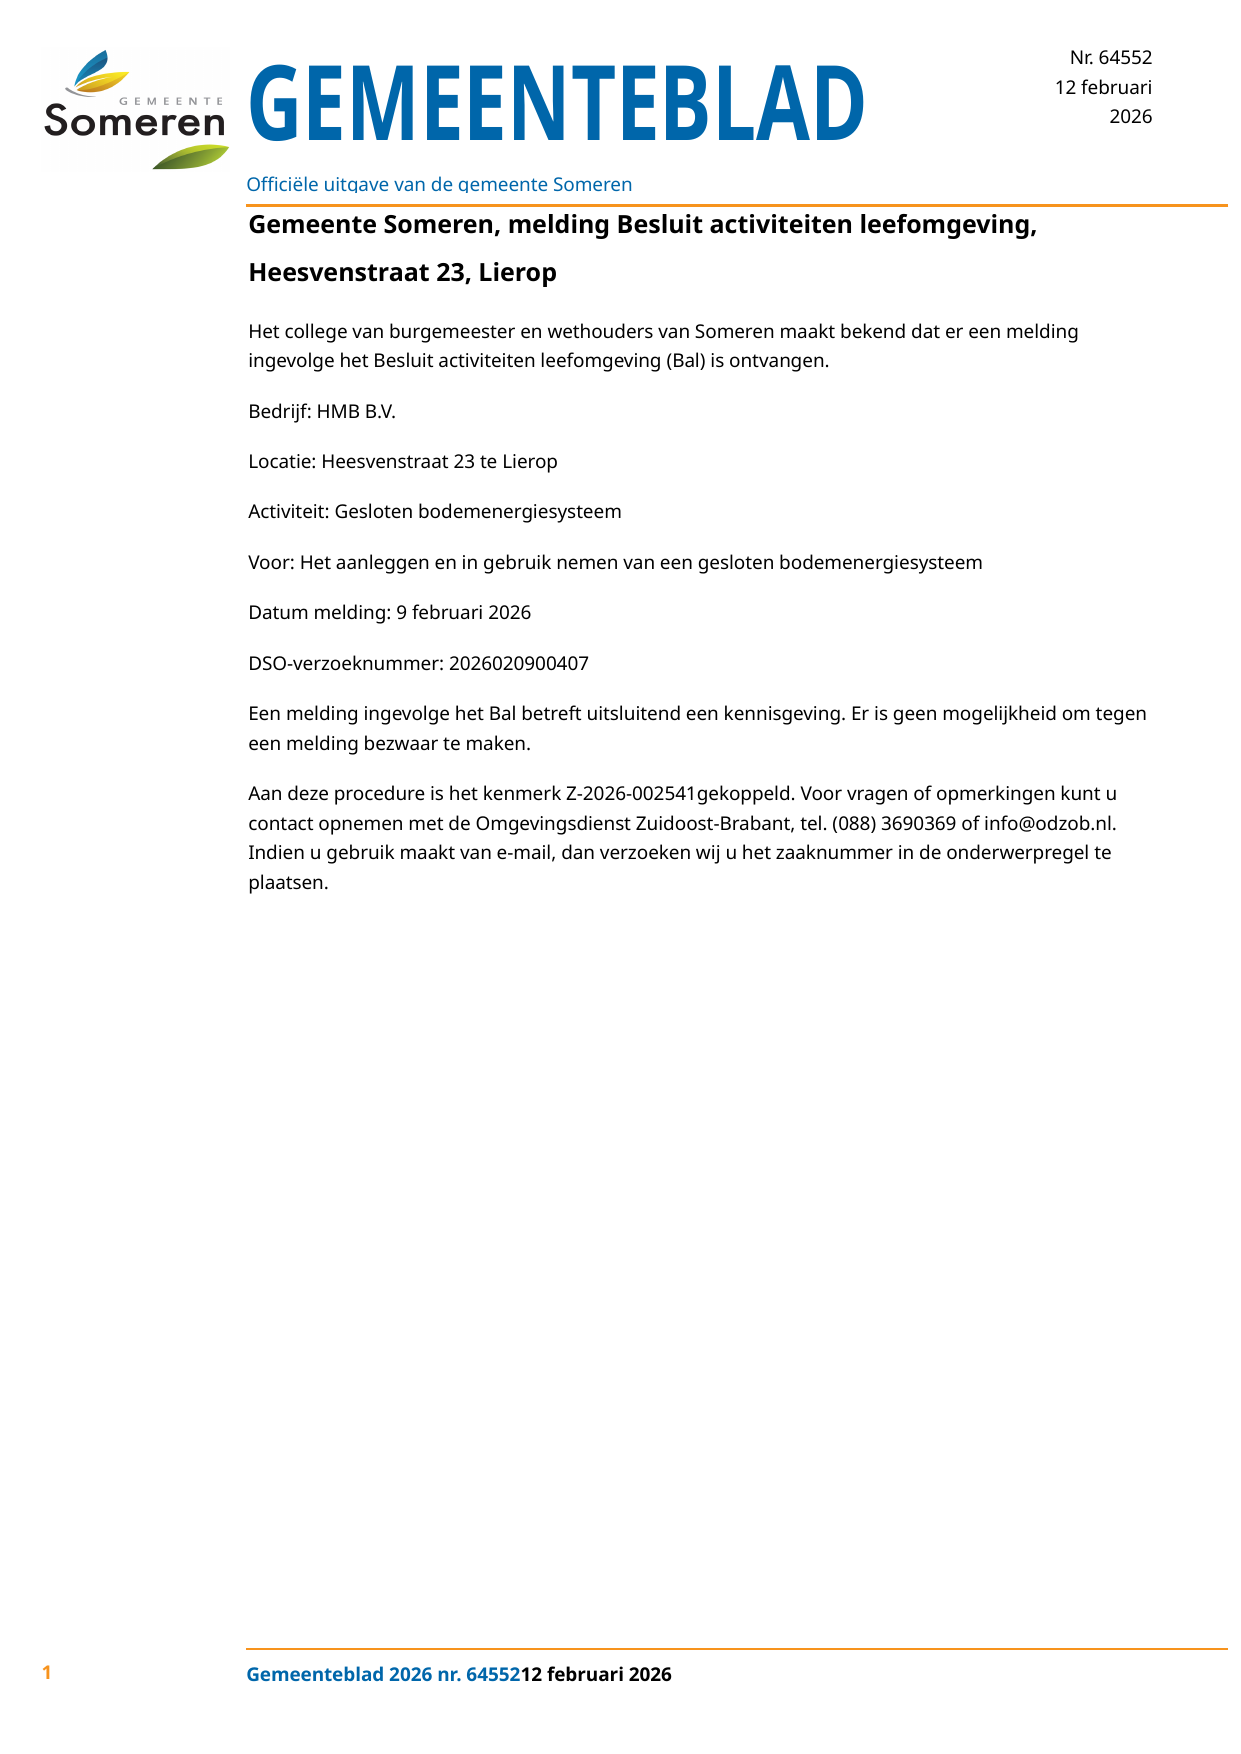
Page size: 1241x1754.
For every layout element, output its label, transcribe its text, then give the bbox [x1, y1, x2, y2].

text Datum melding: 9 februari 2026 [248, 599, 1152, 625]
text Een melding ingevolge het Bal betreft uitsluitend een kennisgeving. Er is geen mogelijkheid om tegen een melding bezwaar te maken. [248, 700, 1152, 756]
text Voor: Het aanleggen en in gebruik nemen van een gesloten bodemenergiesysteem [248, 549, 1152, 575]
text DSO-verzoeknummer: 2026020900407 [248, 650, 1152, 676]
text Locatie: Heesvenstraat 23 te Lierop [248, 448, 1152, 474]
text Gemeente Someren, melding Besluit activiteiten leefomgeving, Heesvenstraat 23, Lierop [248, 207, 1152, 288]
text Activiteit: Gesloten bodemenergiesysteem [248, 499, 1152, 524]
text Bedrijf: HMB B.V. [248, 398, 1152, 424]
picture [41, 47, 231, 172]
text Aan deze procedure is het kenmerk Z-2026-002541gekoppeld. Voor vragen of opmerkingen kunt u contact opnemen met de Omgevingsdienst Zuidoost-Brabant, tel. (088) 3690369 of info@odzob.nl. Indien u gebruik maakt van e-mail, dan verzoeken wij u het zaaknummer in de onderwerpregel te plaatsen. [248, 780, 1152, 895]
text Het college van burgemeester en wethouders van Someren maakt bekend dat er een melding ingevolge het Besluit activiteiten leefomgeving (Bal) is ontvangen. [248, 318, 1152, 373]
